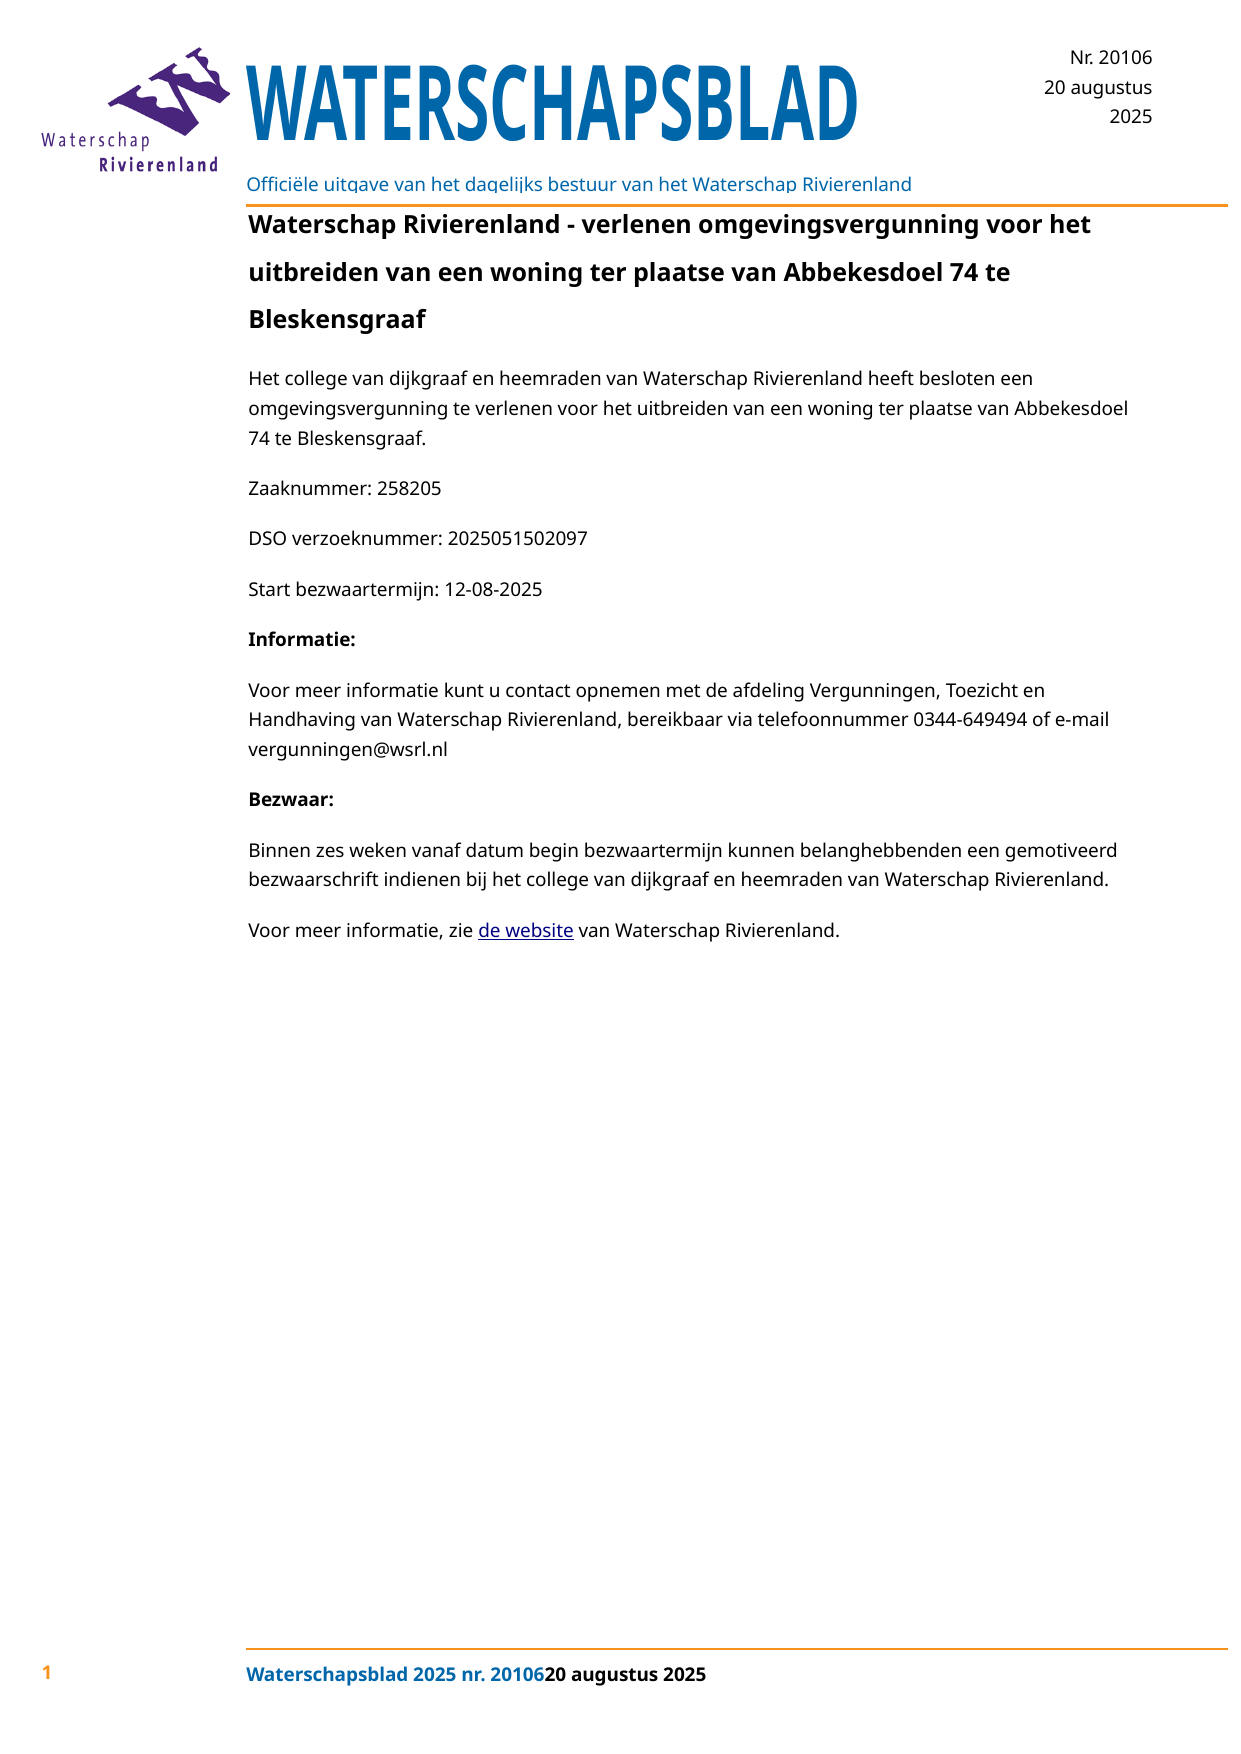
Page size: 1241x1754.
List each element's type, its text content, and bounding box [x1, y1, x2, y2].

text Waterschap Rivierenland - verlenen omgevingsvergunning voor het uitbreiden van een woning ter plaatse van Abbekesdoel 74 te Bleskensgraaf [248, 207, 1152, 336]
text Zaaknummer: 258205 [248, 475, 1152, 501]
text Het college van dijkgraaf en heemraden van Waterschap Rivierenland heeft besloten een omgevingsvergunning te verlenen voor het uitbreiden van een woning ter plaatse van Abbekesdoel 74 te Bleskensgraaf. [248, 366, 1152, 450]
text Start bezwaartermijn: 12-08-2025 [248, 576, 1152, 602]
picture [41, 47, 231, 172]
text Voor meer informatie, zie de website van Waterschap Rivierenland. [248, 917, 1152, 942]
text DSO verzoeknummer: 2025051502097 [248, 526, 1152, 551]
text Informatie: [248, 626, 1152, 652]
text Bezwaar: [248, 786, 1152, 812]
text Voor meer informatie kunt u contact opnemen met de afdeling Vergunningen, Toezicht en Handhaving van Waterschap Rivierenland, bereikbaar via telefoonnummer 0344-649494 of e-mail vergunningen@wsrl.nl [248, 677, 1152, 762]
text Binnen zes weken vanaf datum begin bezwaartermijn kunnen belanghebbenden een gemotiveerd bezwaarschrift indienen bij het college van dijkgraaf en heemraden van Waterschap Rivierenland. [248, 837, 1152, 892]
